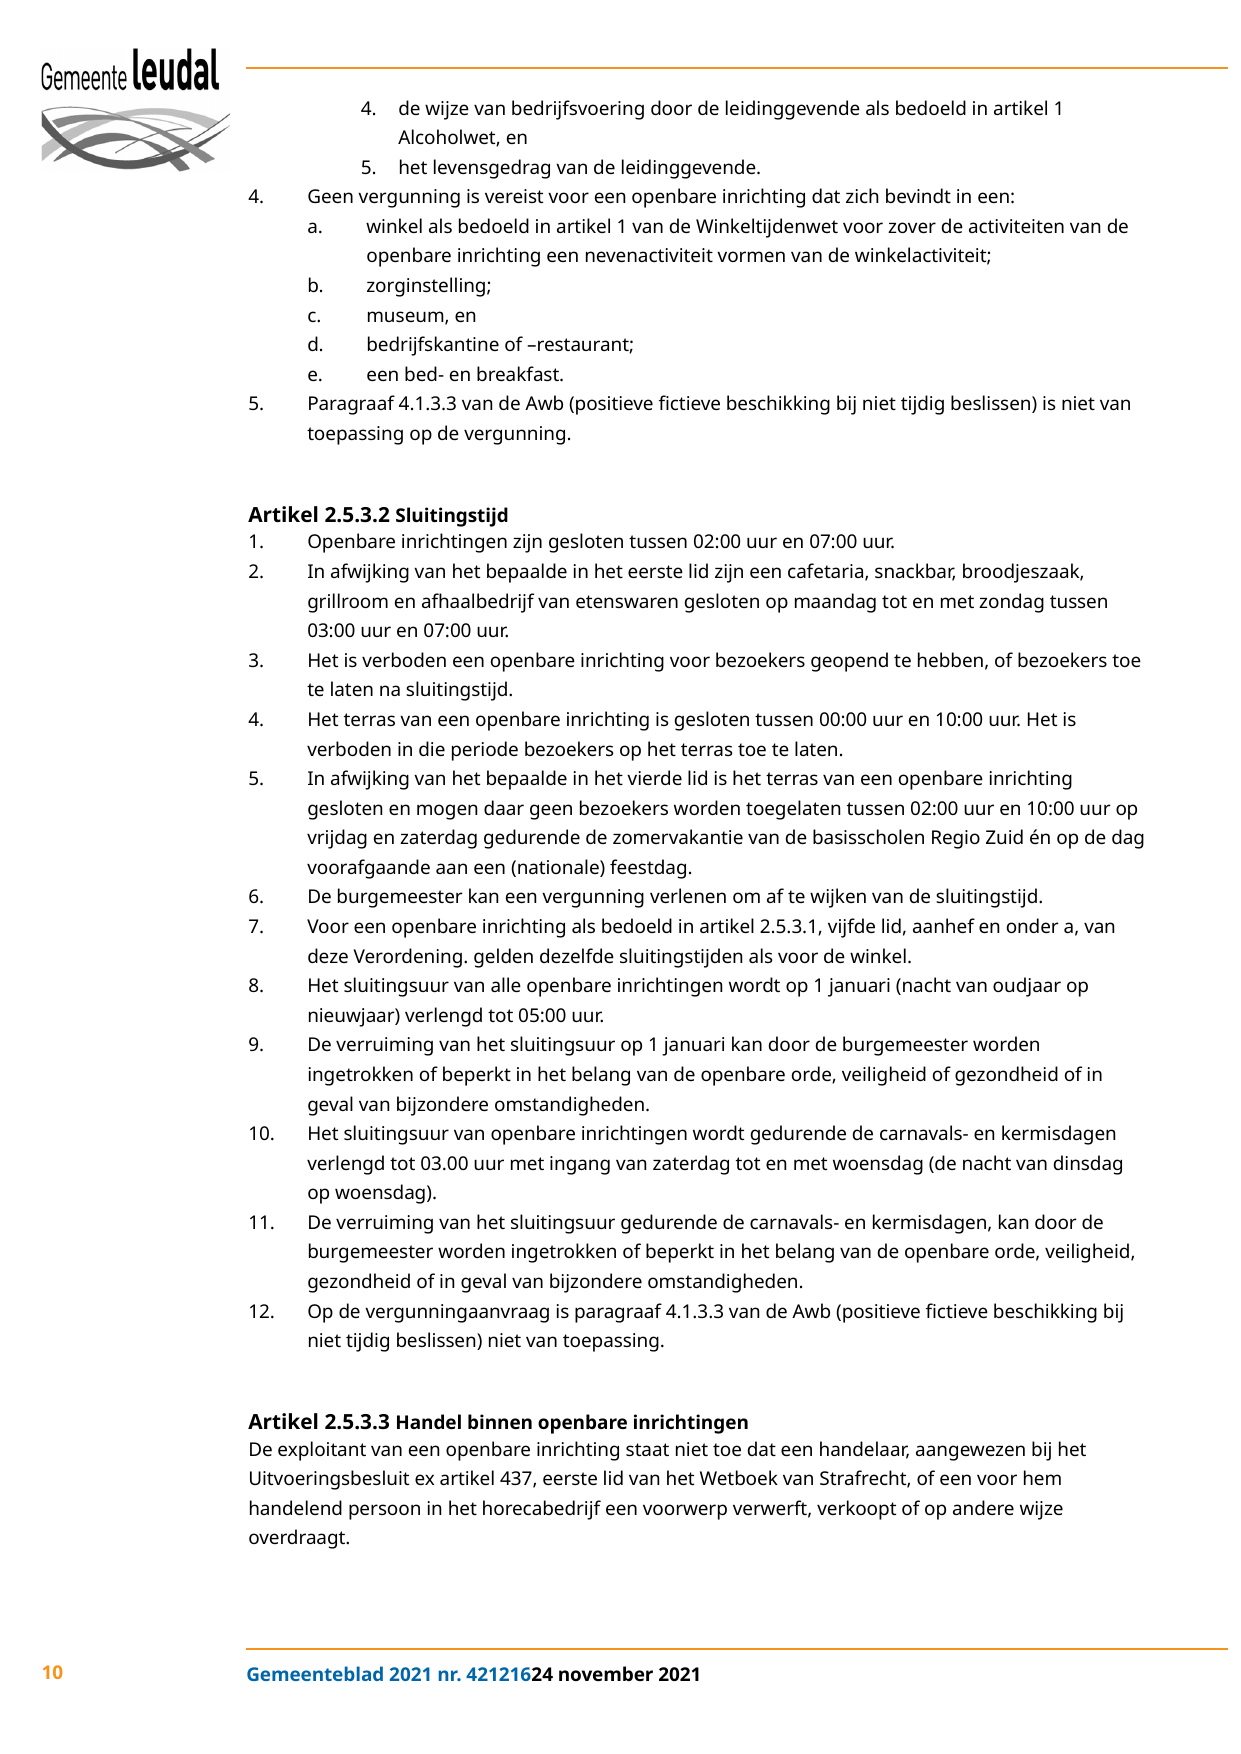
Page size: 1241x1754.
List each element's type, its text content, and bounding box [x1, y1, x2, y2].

list Het sluitingsuur van alle openbare inrichtingen wordt op 1 januari (nacht van oudjaar op nieuwjaar) verlengd tot 05:00 uur. [248, 972, 1152, 1028]
list bedrijfskantine of –restaurant; [307, 331, 1152, 357]
list Het sluitingsuur van openbare inrichtingen wordt gedurende de carnavals- en kermisdagen verlengd tot 03.00 uur met ingang van zaterdag tot en met woensdag (de nacht van dinsdag op woensdag). [248, 1120, 1152, 1205]
list Paragraaf 4.1.3.3 van de Awb (positieve fictieve beschikking bij niet tijdig beslissen) is niet van toepassing op de vergunning. [248, 391, 1152, 446]
list de wijze van bedrijfsvoering door de leidinggevende als bedoeld in artikel 1 Alcoholwet, en [361, 95, 1152, 150]
list zorginstelling; [307, 272, 1152, 298]
text Artikel 2.5.3.2 Sluitingstijd [248, 500, 1152, 529]
list In afwijking van het bepaalde in het eerste lid zijn een cafetaria, snackbar, broodjeszaak, grillroom en afhaalbedrijf van etenswaren gesloten op maandag tot en met zondag tussen 03:00 uur en 07:00 uur. [248, 558, 1152, 643]
list museum, en [307, 302, 1152, 328]
list De verruiming van het sluitingsuur gedurende de carnavals- en kermisdagen, kan door de burgemeester worden ingetrokken of beperkt in het belang van de openbare orde, veiligheid, gezondheid of in geval van bijzondere omstandigheden. [248, 1209, 1152, 1294]
text De exploitant van een openbare inrichting staat niet toe dat een handelaar, aangewezen bij het Uitvoeringsbesluit ex artikel 437, eerste lid van het Wetboek van Strafrecht, of een voor hem handelend persoon in het horecabedrijf een voorwerp verwerft, verkoopt of op andere wijze overdraagt. [248, 1436, 1152, 1550]
list Het is verboden een openbare inrichting voor bezoekers geopend te hebben, of bezoekers toe te laten na sluitingstijd. [248, 647, 1152, 702]
list Op de vergunningaanvraag is paragraaf 4.1.3.3 van de Awb (positieve fictieve beschikking bij niet tijdig beslissen) niet van toepassing. [248, 1298, 1152, 1353]
list een bed- en breakfast. [307, 361, 1152, 387]
list Voor een openbare inrichting als bedoeld in artikel 2.5.3.1, vijfde lid, aanhef en onder a, van deze Verordening. gelden dezelfde sluitingstijden als voor de winkel. [248, 913, 1152, 968]
text Artikel 2.5.3.3 Handel binnen openbare inrichtingen [248, 1407, 1152, 1436]
list winkel als bedoeld in artikel 1 van de Winkeltijdenwet voor zover de activiteiten van de openbare inrichting een nevenactiviteit vormen van de winkelactiviteit; [307, 213, 1152, 268]
picture [41, 47, 231, 172]
list De burgemeester kan een vergunning verlenen om af te wijken van de sluitingstijd. [248, 884, 1152, 909]
list De verruiming van het sluitingsuur op 1 januari kan door de burgemeester worden ingetrokken of beperkt in het belang van de openbare orde, veiligheid of gezondheid of in geval van bijzondere omstandigheden. [248, 1032, 1152, 1116]
list het levensgedrag van de leidinggevende. [361, 154, 1152, 180]
list Het terras van een openbare inrichting is gesloten tussen 00:00 uur en 10:00 uur. Het is verboden in die periode bezoekers op het terras toe te laten. [248, 706, 1152, 761]
list In afwijking van het bepaalde in het vierde lid is het terras van een openbare inrichting gesloten en mogen daar geen bezoekers worden toegelaten tussen 02:00 uur en 10:00 uur op vrijdag en zaterdag gedurende de zomervakantie van de basisscholen Regio Zuid én op de dag voorafgaande aan een (nationale) feestdag. [248, 765, 1152, 880]
list Openbare inrichtingen zijn gesloten tussen 02:00 uur en 07:00 uur. [248, 529, 1152, 554]
list Geen vergunning is vereist voor een openbare inrichting dat zich bevindt in een: [248, 183, 1152, 209]
